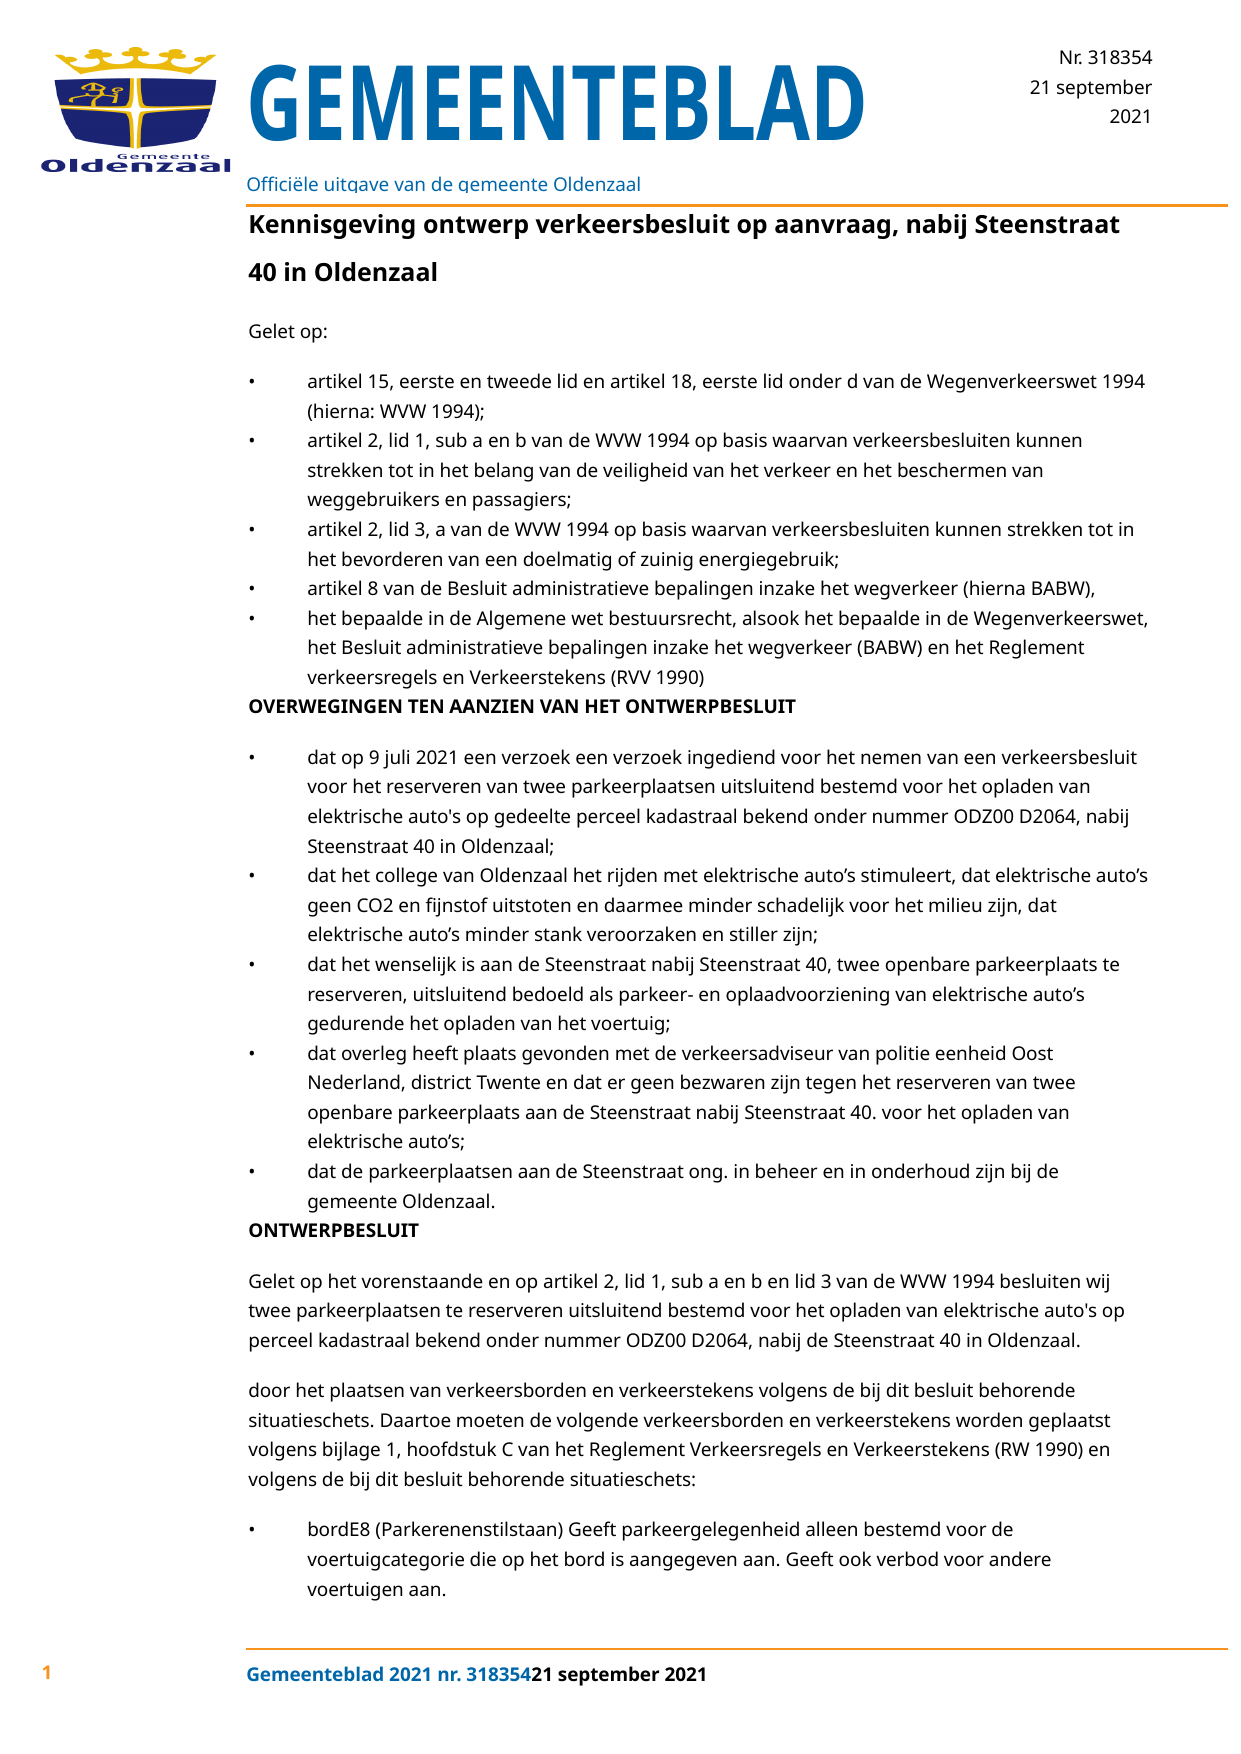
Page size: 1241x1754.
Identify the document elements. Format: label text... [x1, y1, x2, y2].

text Kennisgeving ontwerp verkeersbesluit op aanvraag, nabij Steenstraat 40 in Oldenzaal [248, 207, 1152, 288]
list bordE8 (Parkerenenstilstaan) Geeft parkeergelegenheid alleen bestemd voor de voertuigcategorie die op het bord is aangegeven aan. Geeft ook verbod voor andere voertuigen aan. [248, 1517, 1152, 1602]
list dat overleg heeft plaats gevonden met de verkeersadviseur van politie eenheid Oost Nederland, district Twente en dat er geen bezwaren zijn tegen het reserveren van twee openbare parkeerplaats aan de Steenstraat nabij Steenstraat 40. voor het opladen van elektrische auto’s; [248, 1040, 1152, 1154]
text ONTWERPBESLUIT [248, 1217, 1152, 1243]
text door het plaatsen van verkeersborden en verkeerstekens volgens de bij dit besluit behorende situatieschets. Daartoe moeten de volgende verkeersborden en verkeerstekens worden geplaatst volgens bijlage 1, hoofdstuk C van het Reglement Verkeersregels en Verkeerstekens (RW 1990) en volgens de bij dit besluit behorende situatieschets: [248, 1377, 1152, 1492]
list artikel 8 van de Besluit administratieve bepalingen inzake het wegverkeer (hierna BABW), [248, 575, 1152, 601]
list artikel 2, lid 1, sub a en b van de WVW 1994 op basis waarvan verkeersbesluiten kunnen strekken tot in het belang van de veiligheid van het verkeer en het beschermen van weggebruikers en passagiers; [248, 427, 1152, 512]
list dat de parkeerplaatsen aan de Steenstraat ong. in beheer en in onderhoud zijn bij de gemeente Oldenzaal. [248, 1158, 1152, 1214]
text Gelet op het vorenstaande en op artikel 2, lid 1, sub a en b en lid 3 van de WVW 1994 besluiten wij twee parkeerplaatsen te reserveren uitsluitend bestemd voor het opladen van elektrische auto's op perceel kadastraal bekend onder nummer ODZ00 D2064, nabij de Steenstraat 40 in Oldenzaal. [248, 1268, 1152, 1353]
text OVERWEGINGEN TEN AANZIEN VAN HET ONTWERPBESLUIT [248, 694, 1152, 719]
list dat op 9 juli 2021 een verzoek een verzoek ingediend voor het nemen van een verkeersbesluit voor het reserveren van twee parkeerplaatsen uitsluitend bestemd voor het opladen van elektrische auto's op gedeelte perceel kadastraal bekend onder nummer ODZ00 D2064, nabij Steenstraat 40 in Oldenzaal; [248, 744, 1152, 859]
list dat het college van Oldenzaal het rijden met elektrische auto’s stimuleert, dat elektrische auto’s geen CO2 en fijnstof uitstoten en daarmee minder schadelijk voor het milieu zijn, dat elektrische auto’s minder stank veroorzaken en stiller zijn; [248, 862, 1152, 947]
picture [41, 47, 231, 172]
list dat het wenselijk is aan de Steenstraat nabij Steenstraat 40, twee openbare parkeerplaats te reserveren, uitsluitend bedoeld als parkeer- en oplaadvoorziening van elektrische auto’s gedurende het opladen van het voertuig; [248, 951, 1152, 1036]
list artikel 15, eerste en tweede lid en artikel 18, eerste lid onder d van de Wegenverkeerswet 1994 (hierna: WVW 1994); [248, 368, 1152, 424]
text Gelet op: [248, 318, 1152, 344]
list het bepaalde in de Algemene wet bestuursrecht, alsook het bepaalde in de Wegenverkeerswet, het Besluit administratieve bepalingen inzake het wegverkeer (BABW) en het Reglement verkeersregels en Verkeerstekens (RVV 1990) [248, 605, 1152, 690]
list artikel 2, lid 3, a van de WVW 1994 op basis waarvan verkeersbesluiten kunnen strekken tot in het bevorderen van een doelmatig of zuinig energiegebruik; [248, 516, 1152, 572]
